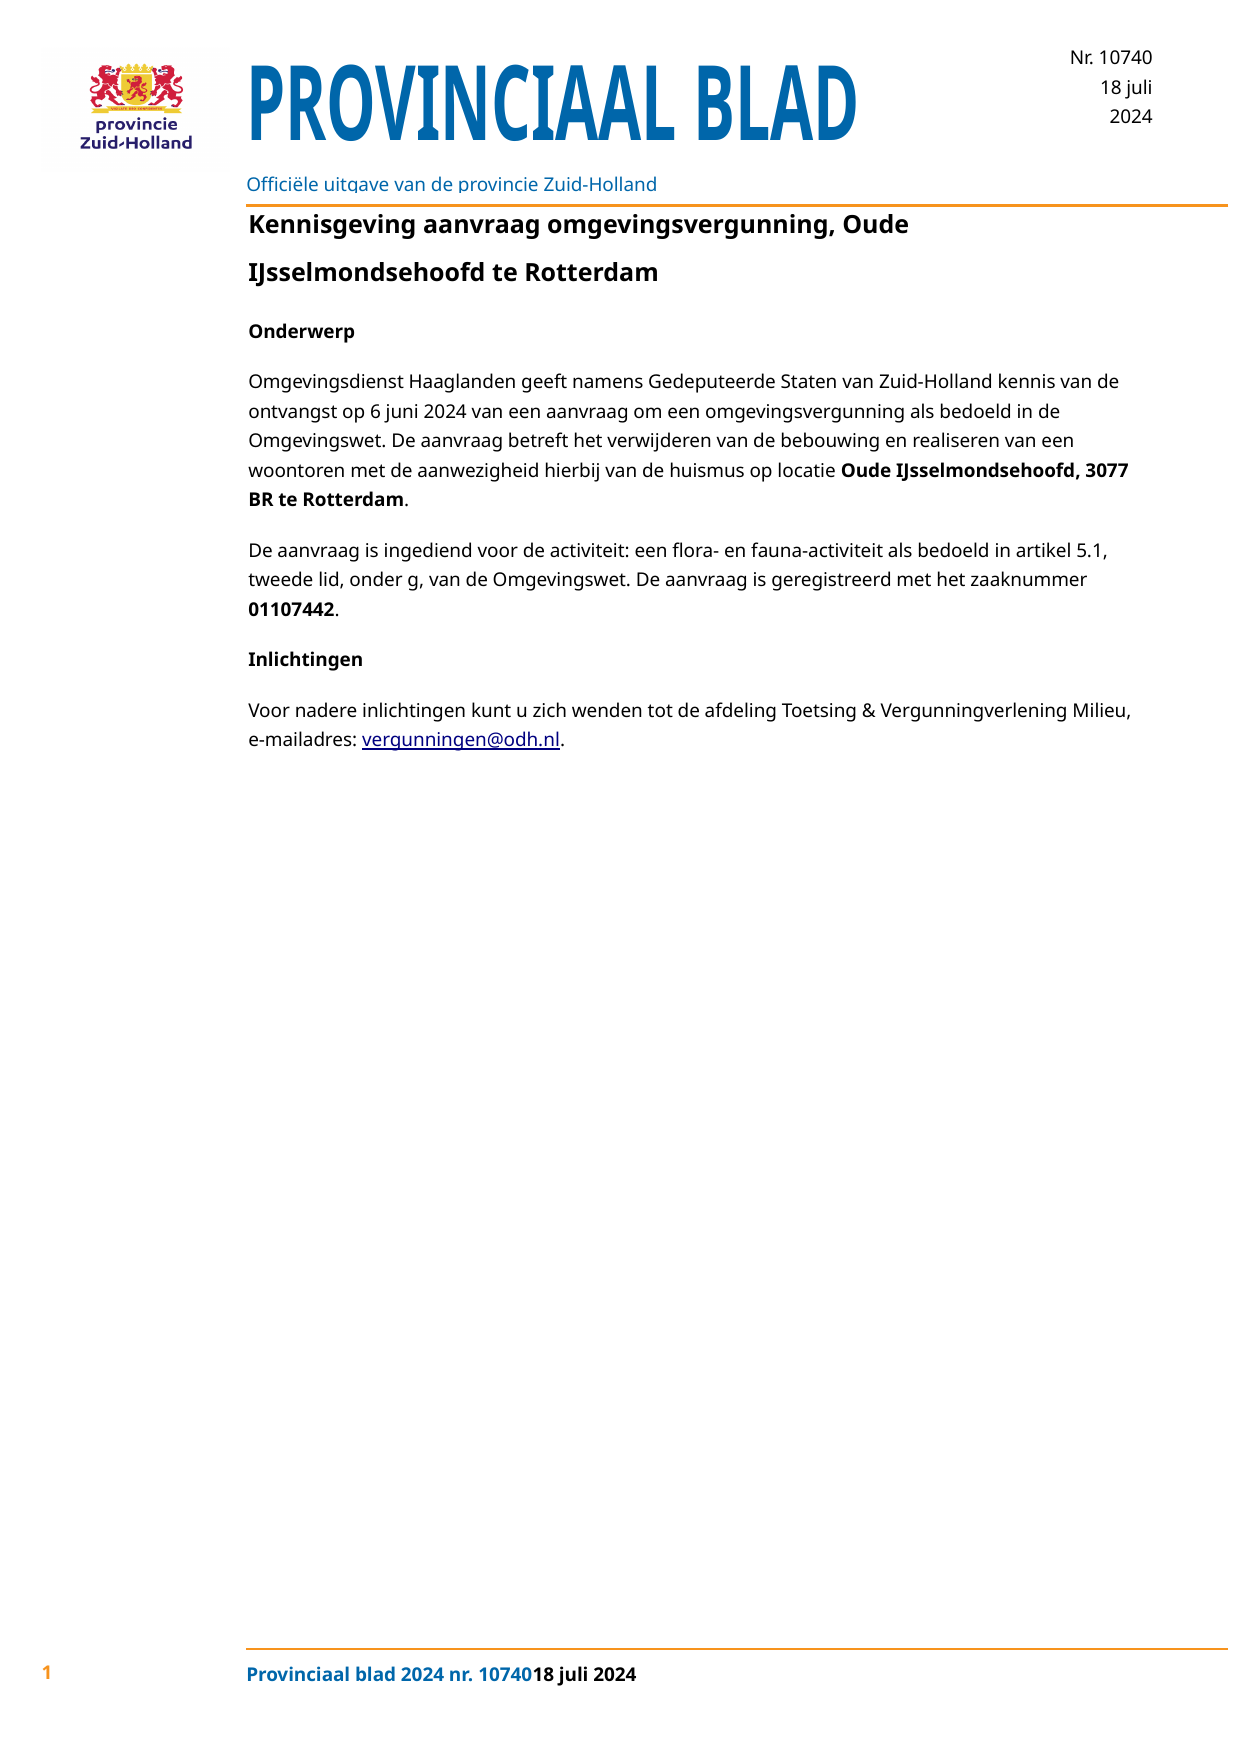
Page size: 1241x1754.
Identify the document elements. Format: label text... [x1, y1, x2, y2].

text De aanvraag is ingediend voor de activiteit: een flora- en fauna-activiteit als bedoeld in artikel 5.1, tweede lid, onder g, van de Omgevingswet. De aanvraag is geregistreerd met het zaaknummer 01107442. [248, 537, 1152, 622]
text Kennisgeving aanvraag omgevingsvergunning, Oude IJsselmondsehoofd te Rotterdam [248, 207, 1152, 288]
text Onderwerp [248, 318, 1152, 344]
text Omgevingsdienst Haaglanden geeft namens Gedeputeerde Staten van Zuid-Holland kennis van de ontvangst op 6 juni 2024 van een aanvraag om een omgevingsvergunning als bedoeld in de Omgevingswet. De aanvraag betreft het verwijderen van de bebouwing en realiseren van een woontoren met de aanwezigheid hierbij van de huismus op locatie Oude IJsselmondsehoofd, 3077 BR te Rotterdam. [248, 368, 1152, 512]
text Voor nadere inlichtingen kunt u zich wenden tot de afdeling Toetsing & Vergunningverlening Milieu, e-mailadres: vergunningen@odh.nl. [248, 697, 1152, 752]
picture [41, 47, 231, 172]
text Inlichtingen [248, 647, 1152, 672]
